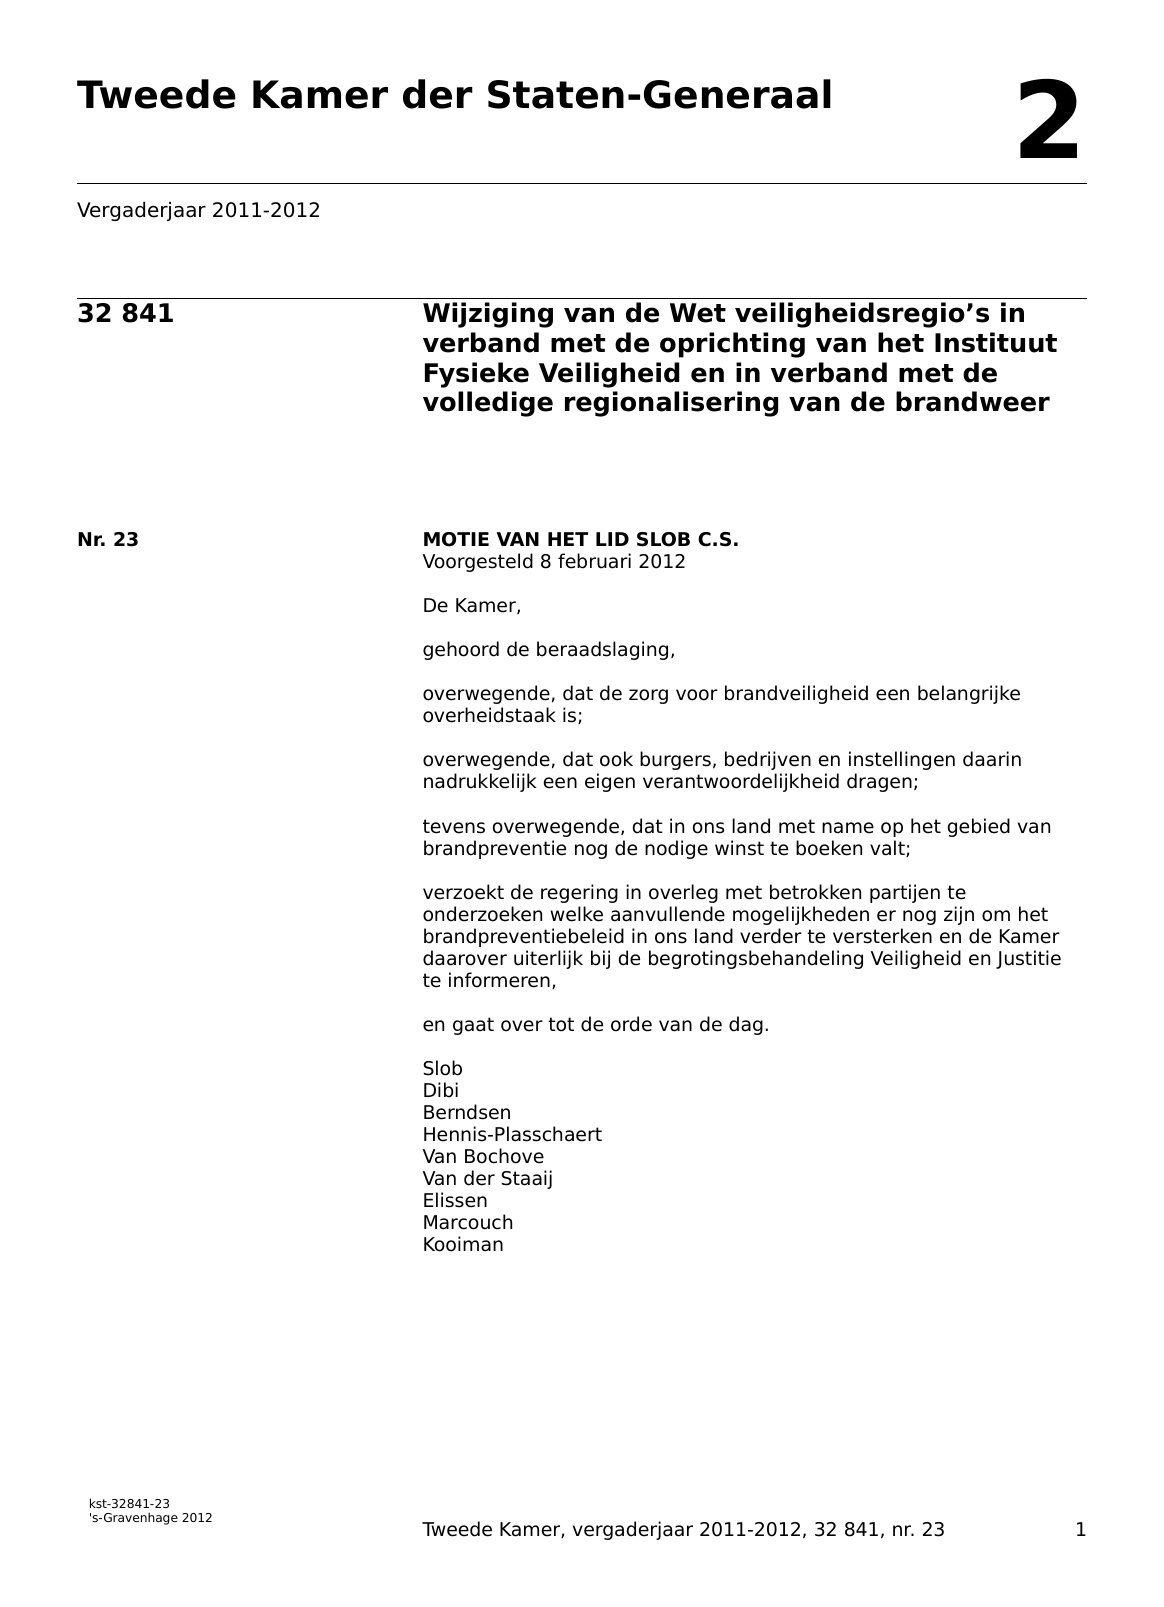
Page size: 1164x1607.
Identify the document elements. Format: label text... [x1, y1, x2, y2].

text Hennis-Plasschaert [422, 1124, 1087, 1146]
text gehoord de beraadslaging, [422, 639, 1087, 661]
text Dibi [422, 1080, 1087, 1102]
text Marcouch [422, 1212, 1087, 1234]
text Voorgesteld 8 februari 2012 [422, 551, 1087, 573]
table_header 2 [886, 59, 1087, 183]
text verzoekt de regering in overleg met betrokken partijen te onderzoeken welke aanvullende mogelijkheden er nog zijn om het brandpreventiebeleid in ons land verder te versterken en de Kamer daarover uiterlijk bij de begrotingsbehandeling Veiligheid en Justitie te informeren, [422, 882, 1087, 992]
text Berndsen [422, 1102, 1087, 1124]
text kst-32841-23 [88, 1497, 323, 1511]
text en gaat over tot de orde van de dag. [422, 1014, 1087, 1036]
text Kooiman [422, 1234, 1087, 1256]
text 's-Gravenhage 2012 [88, 1511, 323, 1525]
subtitle 32 841 Wijziging van de Wet veiligheidsregio’s in verband met de oprichting van het Instituut Fysieke Veiligheid en in verband met de volledige regionalisering van de brandweer [77, 299, 1087, 418]
text De Kamer, [422, 595, 1087, 617]
table_header Tweede Kamer der Staten-Generaal [77, 59, 886, 183]
text overwegende, dat de zorg voor brandveiligheid een belangrijke overheidstaak is; [422, 683, 1087, 727]
text overwegende, dat ook burgers, bedrijven en instellingen daarin nadrukkelijk een eigen verantwoordelijkheid dragen; [422, 749, 1087, 793]
subtitle Nr. 23 MOTIE VAN HET LID SLOB C.S. [77, 529, 1087, 551]
text Van der Staaij [422, 1168, 1087, 1190]
table_cell Vergaderjaar 2011-2012 [77, 184, 1087, 298]
text Van Bochove [422, 1146, 1087, 1168]
text Elissen [422, 1190, 1087, 1212]
text tevens overwegende, dat in ons land met name op het gebied van brandpreventie nog de nodige winst te boeken valt; [422, 816, 1087, 859]
text Slob [422, 1058, 1087, 1080]
